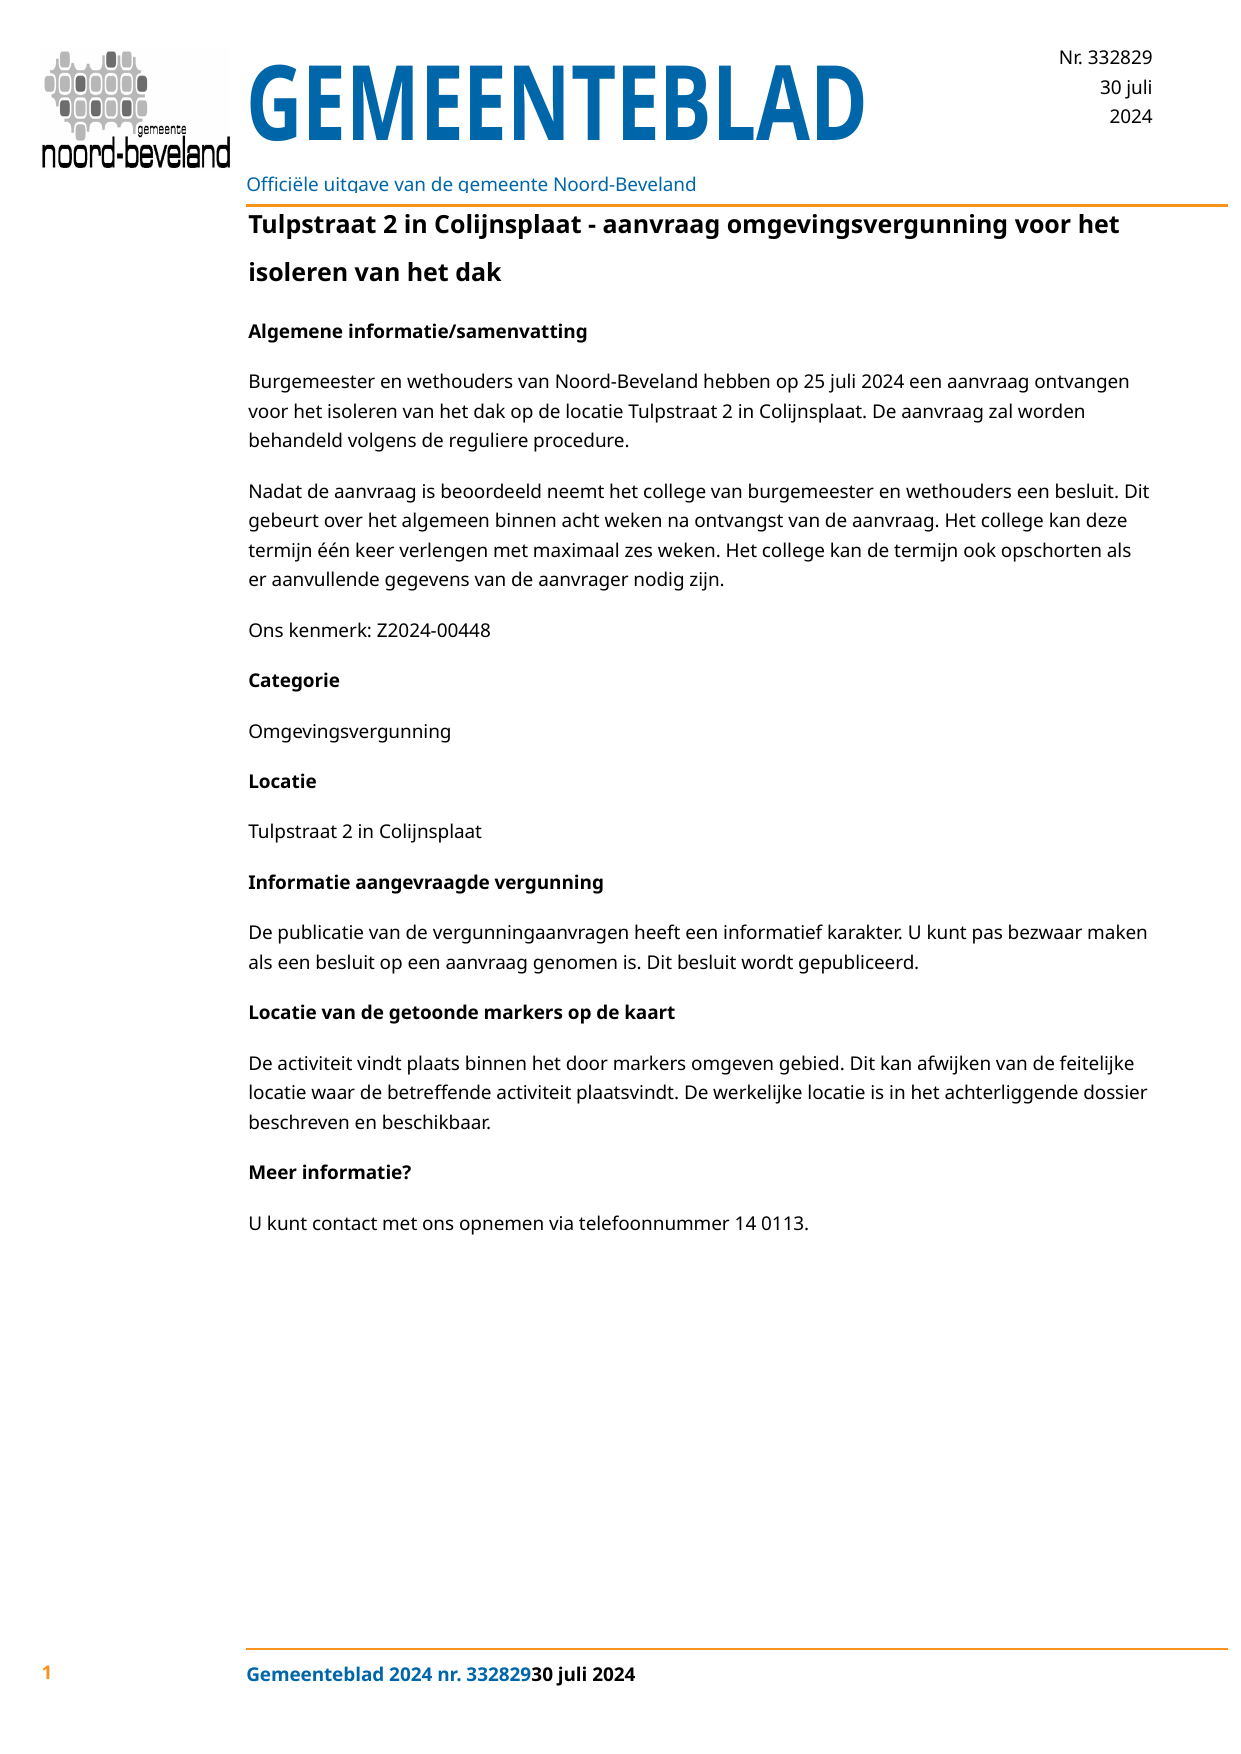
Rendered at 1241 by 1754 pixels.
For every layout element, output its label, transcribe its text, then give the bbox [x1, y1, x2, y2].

text U kunt contact met ons opnemen via telefoonnummer 14 0113. [248, 1210, 1152, 1236]
text De publicatie van de vergunningaanvragen heeft een informatief karakter. U kunt pas bezwaar maken als een besluit op een aanvraag genomen is. Dit besluit wordt gepubliceerd. [248, 919, 1152, 975]
text Meer informatie? [248, 1159, 1152, 1185]
text Locatie van de getoonde markers op de kaart [248, 999, 1152, 1025]
text Burgemeester en wethouders van Noord-Beveland hebben op 25 juli 2024 een aanvraag ontvangen voor het isoleren van het dak op de locatie Tulpstraat 2 in Colijnsplaat. De aanvraag zal worden behandeld volgens de reguliere procedure. [248, 368, 1152, 453]
text Nadat de aanvraag is beoordeeld neemt het college van burgemeester en wethouders een besluit. Dit gebeurt over het algemeen binnen acht weken na ontvangst van de aanvraag. Het college kan deze termijn één keer verlengen met maximaal zes weken. Het college kan de termijn ook opschorten als er aanvullende gegevens van de aanvrager nodig zijn. [248, 478, 1152, 592]
text Tulpstraat 2 in Colijnsplaat - aanvraag omgevingsvergunning voor het isoleren van het dak [248, 207, 1152, 288]
text Categorie [248, 667, 1152, 693]
text Omgevingsvergunning [248, 718, 1152, 744]
text Algemene informatie/samenvatting [248, 318, 1152, 344]
text Ons kenmerk: Z2024-00448 [248, 617, 1152, 643]
text Locatie [248, 768, 1152, 794]
text Informatie aangevraagde vergunning [248, 869, 1152, 895]
text De activiteit vindt plaats binnen het door markers omgeven gebied. Dit kan afwijken van de feitelijke locatie waar de betreffende activiteit plaatsvindt. De werkelijke locatie is in het achterliggende dossier beschreven en beschikbaar. [248, 1050, 1152, 1135]
picture [41, 47, 231, 172]
text Tulpstraat 2 in Colijnsplaat [248, 819, 1152, 844]
